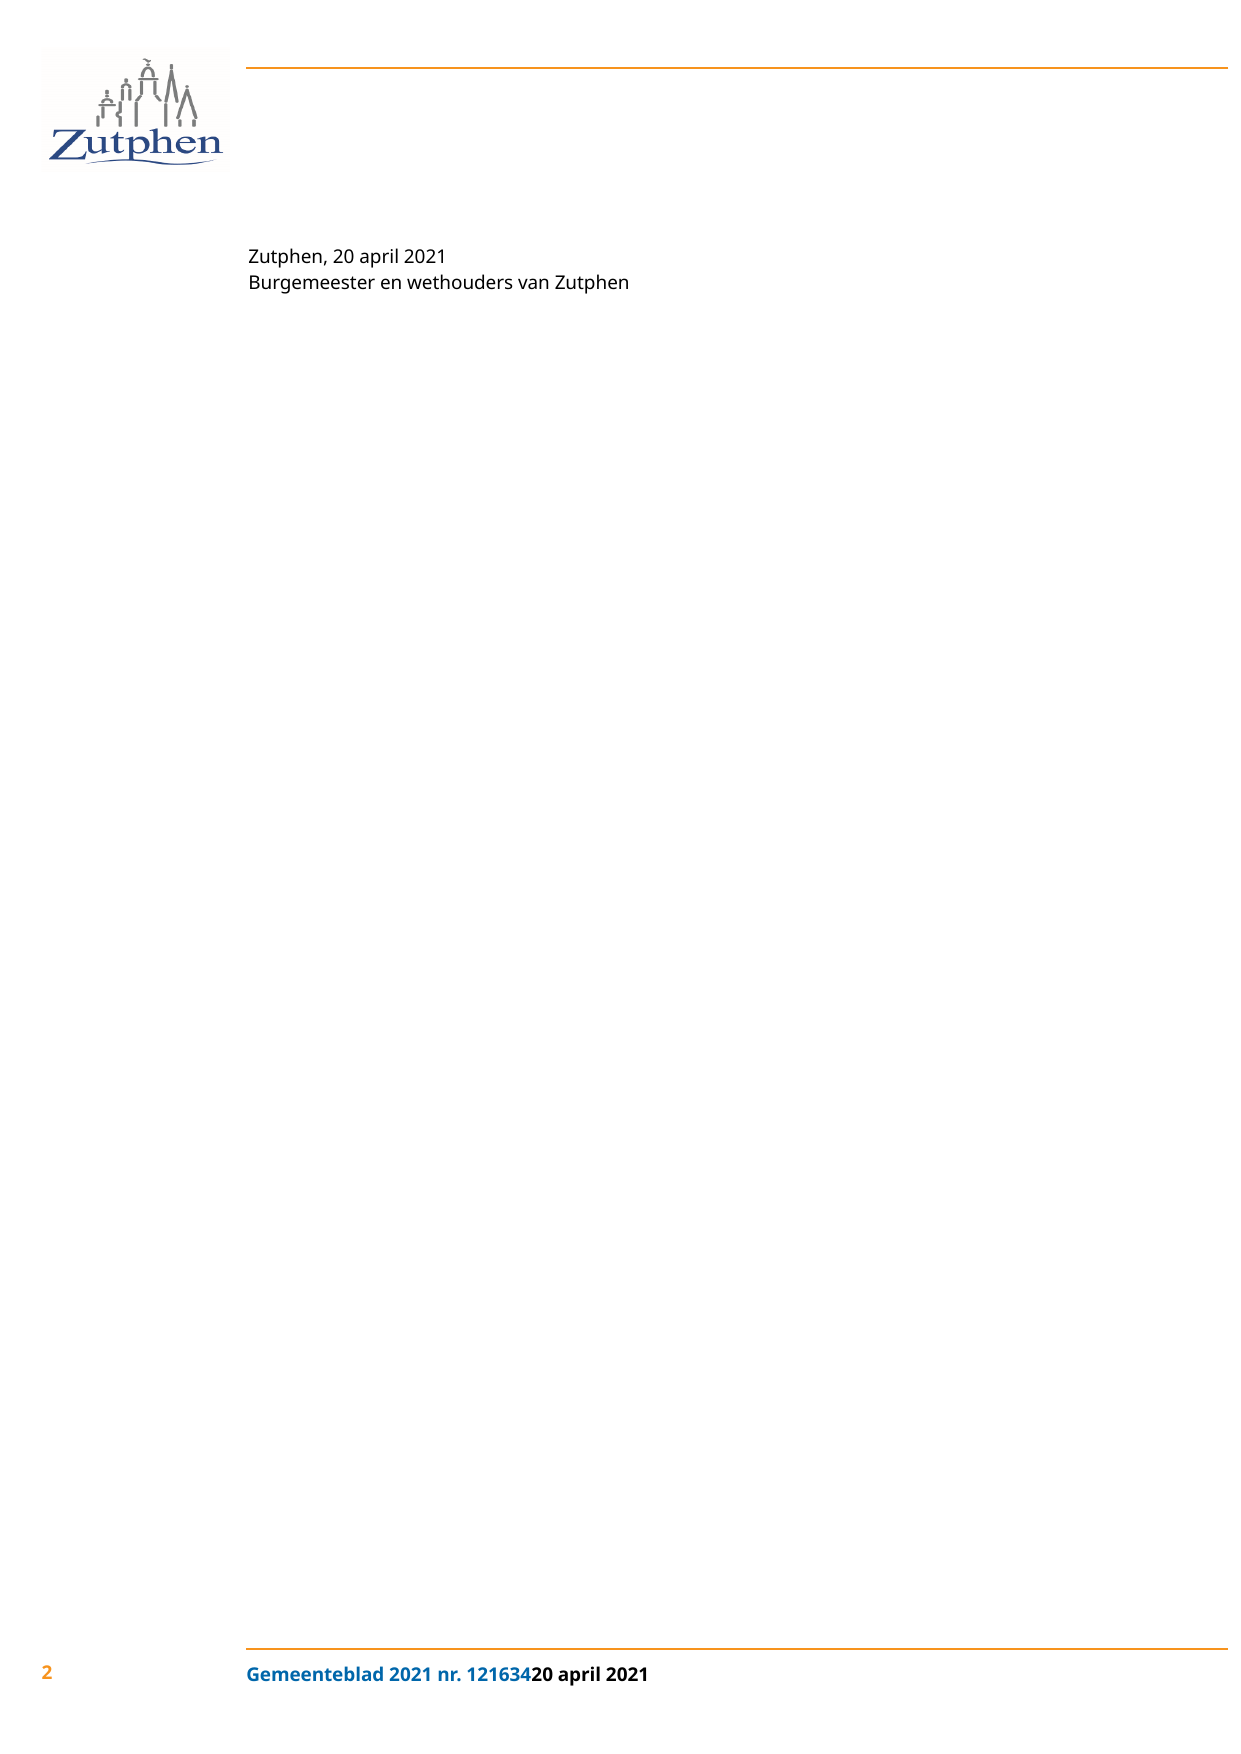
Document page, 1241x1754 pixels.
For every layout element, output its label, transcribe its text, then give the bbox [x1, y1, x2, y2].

picture [41, 47, 231, 172]
text Burgemeester en wethouders van Zutphen [248, 269, 1152, 295]
text Zutphen, 20 april 2021 [248, 243, 1152, 269]
